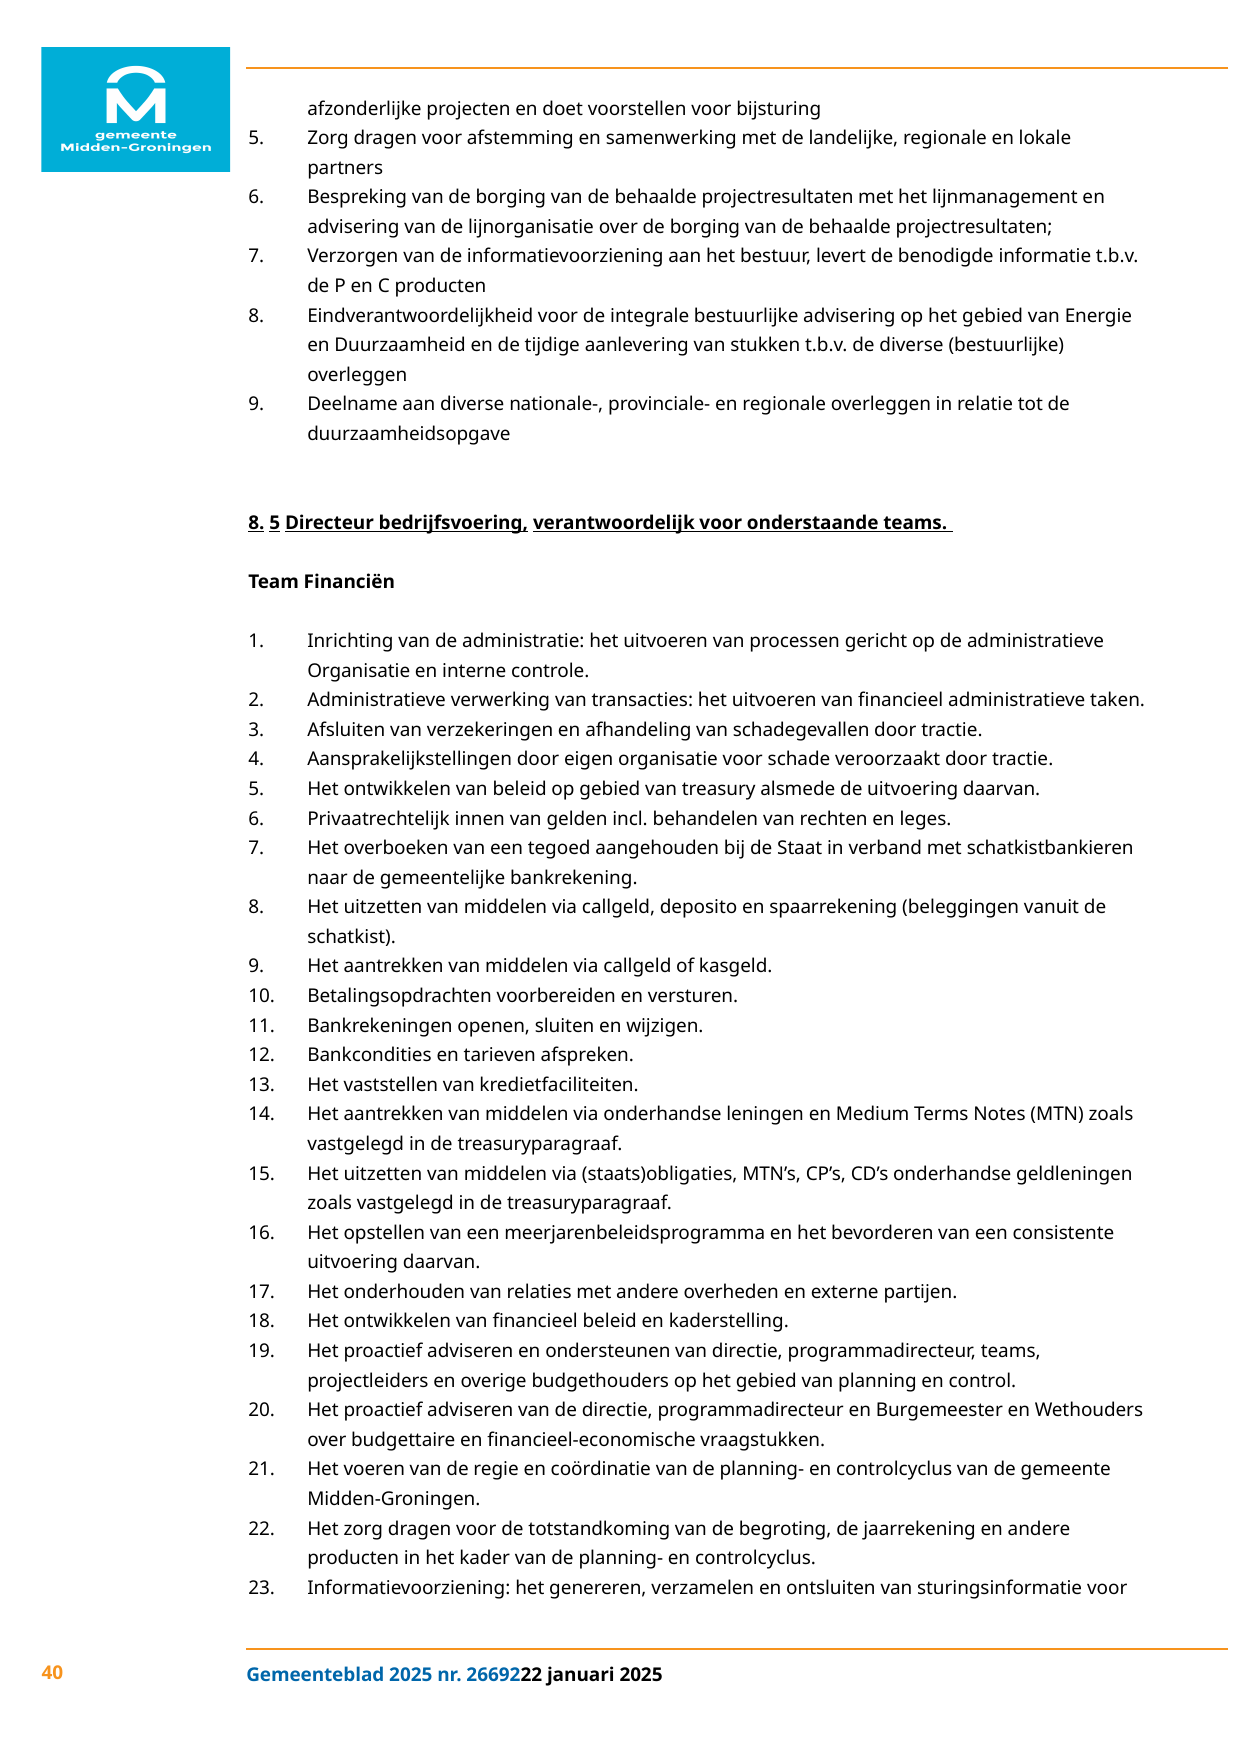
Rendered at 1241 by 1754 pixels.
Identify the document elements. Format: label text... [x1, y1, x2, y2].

list Bankrekeningen openen, sluiten en wijzigen. [248, 1012, 1152, 1038]
list Privaatrechtelijk innen van gelden incl. behandelen van rechten en leges. [248, 805, 1152, 831]
list Het ontwikkelen van beleid op gebied van treasury alsmede de uitvoering daarvan. [248, 775, 1152, 801]
list Bespreking van de borging van de behaalde projectresultaten met het lijnmanagement en advisering van de lijnorganisatie over de borging van de behaalde projectresultaten; [248, 183, 1152, 239]
list Het onderhouden van relaties met andere overheden en externe partijen. [248, 1278, 1152, 1304]
list Het ontwikkelen van financieel beleid en kaderstelling. [248, 1308, 1152, 1333]
picture [184, 146, 190, 153]
list Afsluiten van verzekeringen en afhandeling van schadegevallen door tractie. [248, 716, 1152, 742]
list Aansprakelijkstellingen door eigen organisatie voor schade veroorzaakt door tractie. [248, 746, 1152, 771]
list Het aantrekken van middelen via callgeld of kasgeld. [248, 953, 1152, 978]
list Het zorg dragen voor de totstandkoming van de begroting, de jaarrekening en andere producten in het kader van de planning- en controlcyclus. [248, 1515, 1152, 1570]
list Administratieve verwerking van transacties: het uitvoeren van financieel administratieve taken. [248, 686, 1152, 712]
list afzonderlijke projecten en doet voorstellen voor bijsturing [248, 95, 1152, 121]
list Het proactief adviseren van de directie, programmadirecteur en Burgemeester en Wethouders over budgettaire en financieel-economische vraagstukken. [248, 1396, 1152, 1452]
list Informatievoorziening: het genereren, verzamelen en ontsluiten van sturingsinformatie voor [248, 1574, 1152, 1600]
list Verzorgen van de informatievoorziening aan het bestuur, levert de benodigde informatie t.b.v. de P en C producten [248, 243, 1152, 298]
list Betalingsopdrachten voorbereiden en versturen. [248, 982, 1152, 1008]
list Het uitzetten van middelen via (staats)obligaties, MTN’s, CP’s, CD’s onderhandse geldleningen zoals vastgelegd in de treasuryparagraaf. [248, 1160, 1152, 1215]
list Het proactief adviseren en ondersteunen van directie, programmadirecteur, teams, projectleiders en overige budgethouders op het gebied van planning en control. [248, 1337, 1152, 1393]
text Team Financiën [248, 568, 1152, 594]
list Zorg dragen voor afstemming en samenwerking met de landelijke, regionale en lokale partners [248, 124, 1152, 180]
list Het opstellen van een meerjarenbeleidsprogramma en het bevorderen van een consistente uitvoering daarvan. [248, 1219, 1152, 1274]
list Eindverantwoordelijkheid voor de integrale bestuurlijke advisering op het gebied van Energie en Duurzaamheid en de tijdige aanlevering van stukken t.b.v. de diverse (bestuurlijke) overleggen [248, 302, 1152, 387]
picture [108, 66, 164, 82]
list Het voeren van de regie en coördinatie van de planning- en controlcyclus van de gemeente Midden-Groningen. [248, 1456, 1152, 1511]
list Het vaststellen van kredietfaciliteiten. [248, 1071, 1152, 1097]
list Het aantrekken van middelen via onderhandse leningen en Medium Terms Notes (MTN) zoals vastgelegd in de treasuryparagraaf. [248, 1101, 1152, 1156]
list Deelname aan diverse nationale-, provinciale- en regionale overleggen in relatie tot de duurzaamheidsopgave [248, 391, 1152, 446]
list Inrichting van de administratie: het uitvoeren van processen gericht op de administratieve Organisatie en interne controle. [248, 627, 1152, 683]
picture [107, 89, 165, 122]
text 8. 5 Directeur bedrijfsvoering, verantwoordelijk voor onderstaande teams. [248, 509, 1152, 535]
list Bankcondities en tarieven afspreken. [248, 1041, 1152, 1067]
list Het overboeken van een tegoed aangehouden bij de Staat in verband met schatkistbankieren naar de gemeentelijke bankrekening. [248, 834, 1152, 890]
list Het uitzetten van middelen via callgeld, deposito en spaarrekening (beleggingen vanuit de schatkist). [248, 893, 1152, 949]
